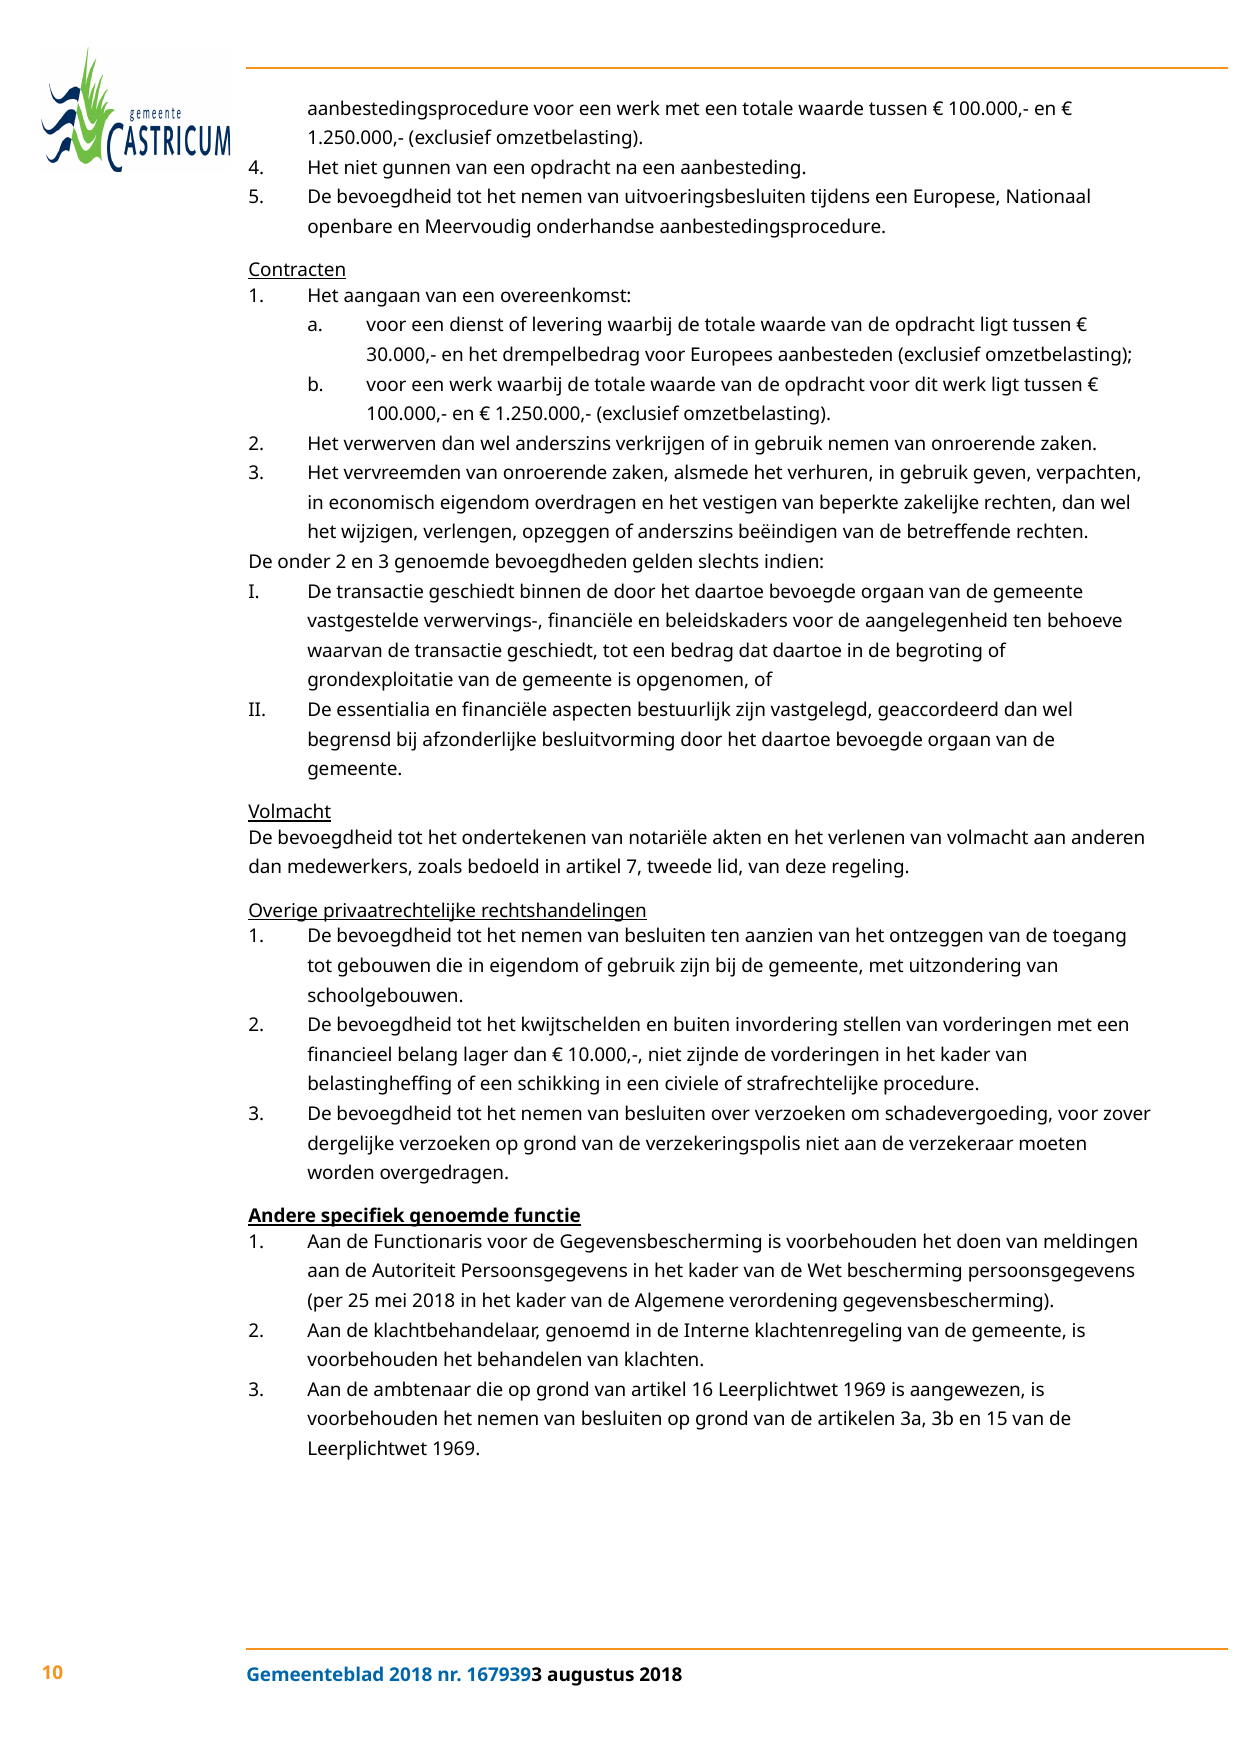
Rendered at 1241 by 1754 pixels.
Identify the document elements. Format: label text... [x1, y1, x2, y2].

list De bevoegdheid tot het nemen van besluiten ten aanzien van het ontzeggen van de toegang tot gebouwen die in eigendom of gebruik zijn bij de gemeente, met uitzondering van schoolgebouwen. [248, 923, 1152, 1007]
text Overige privaatrechtelijke rechtshandelingen [248, 897, 1152, 923]
list De bevoegdheid tot het nemen van uitvoeringsbesluiten tijdens een Europese, Nationaal openbare en Meervoudig onderhandse aanbestedingsprocedure. [248, 183, 1152, 239]
list Het verwerven dan wel anderszins verkrijgen of in gebruik nemen van onroerende zaken. [248, 430, 1152, 456]
list voor een dienst of levering waarbij de totale waarde van de opdracht ligt tussen € 30.000,- en het drempelbedrag voor Europees aanbesteden (exclusief omzetbelasting); [307, 312, 1152, 367]
list De essentialia en financiële aspecten bestuurlijk zijn vastgelegd, geaccordeerd dan wel begrensd bij afzonderlijke besluitvorming door het daartoe bevoegde orgaan van de gemeente. [248, 696, 1152, 781]
text De onder 2 en 3 genoemde bevoegdheden gelden slechts indien: [248, 548, 1152, 574]
list Aan de klachtbehandelaar, genoemd in de Interne klachtenregeling van de gemeente, is voorbehouden het behandelen van klachten. [248, 1317, 1152, 1372]
list voor een werk waarbij de totale waarde van de opdracht voor dit werk ligt tussen € 100.000,- en € 1.250.000,- (exclusief omzetbelasting). [307, 371, 1152, 426]
list Aan de Functionaris voor de Gegevensbescherming is voorbehouden het doen van meldingen aan de Autoriteit Persoonsgegevens in het kader van de Wet bescherming persoonsgegevens (per 25 mei 2018 in het kader van de Algemene verordening gegevensbescherming). [248, 1228, 1152, 1313]
text Contracten [248, 256, 1152, 282]
list De bevoegdheid tot het nemen van besluiten over verzoeken om schadevergoeding, voor zover dergelijke verzoeken op grond van de verzekeringspolis niet aan de verzekeraar moeten worden overgedragen. [248, 1100, 1152, 1185]
picture [41, 47, 231, 172]
list aanbestedingsprocedure voor een werk met een totale waarde tussen € 100.000,- en € 1.250.000,- (exclusief omzetbelasting). [248, 95, 1152, 150]
text Andere specifiek genoemde functie [248, 1202, 1152, 1228]
list De bevoegdheid tot het kwijtschelden en buiten invordering stellen van vorderingen met een financieel belang lager dan € 10.000,-, niet zijnde de vorderingen in het kader van belastingheffing of een schikking in een civiele of strafrechtelijke procedure. [248, 1011, 1152, 1096]
list Het vervreemden van onroerende zaken, alsmede het verhuren, in gebruik geven, verpachten, in economisch eigendom overdragen en het vestigen van beperkte zakelijke rechten, dan wel het wijzigen, verlengen, opzeggen of anderszins beëindigen van de betreffende rechten. [248, 459, 1152, 544]
list De transactie geschiedt binnen de door het daartoe bevoegde orgaan van de gemeente vastgestelde verwervings-, financiële en beleidskaders voor de aangelegenheid ten behoeve waarvan de transactie geschiedt, tot een bedrag dat daartoe in de begroting of grondexploitatie van de gemeente is opgenomen, of [248, 578, 1152, 692]
text Volmacht [248, 798, 1152, 824]
list Het aangaan van een overeenkomst: [248, 282, 1152, 308]
list Het niet gunnen van een opdracht na een aanbesteding. [248, 154, 1152, 180]
text De bevoegdheid tot het ondertekenen van notariële akten en het verlenen van volmacht aan anderen dan medewerkers, zoals bedoeld in artikel 7, tweede lid, van deze regeling. [248, 824, 1152, 879]
list Aan de ambtenaar die op grond van artikel 16 Leerplichtwet 1969 is aangewezen, is voorbehouden het nemen van besluiten op grond van de artikelen 3a, 3b en 15 van de Leerplichtwet 1969. [248, 1376, 1152, 1461]
